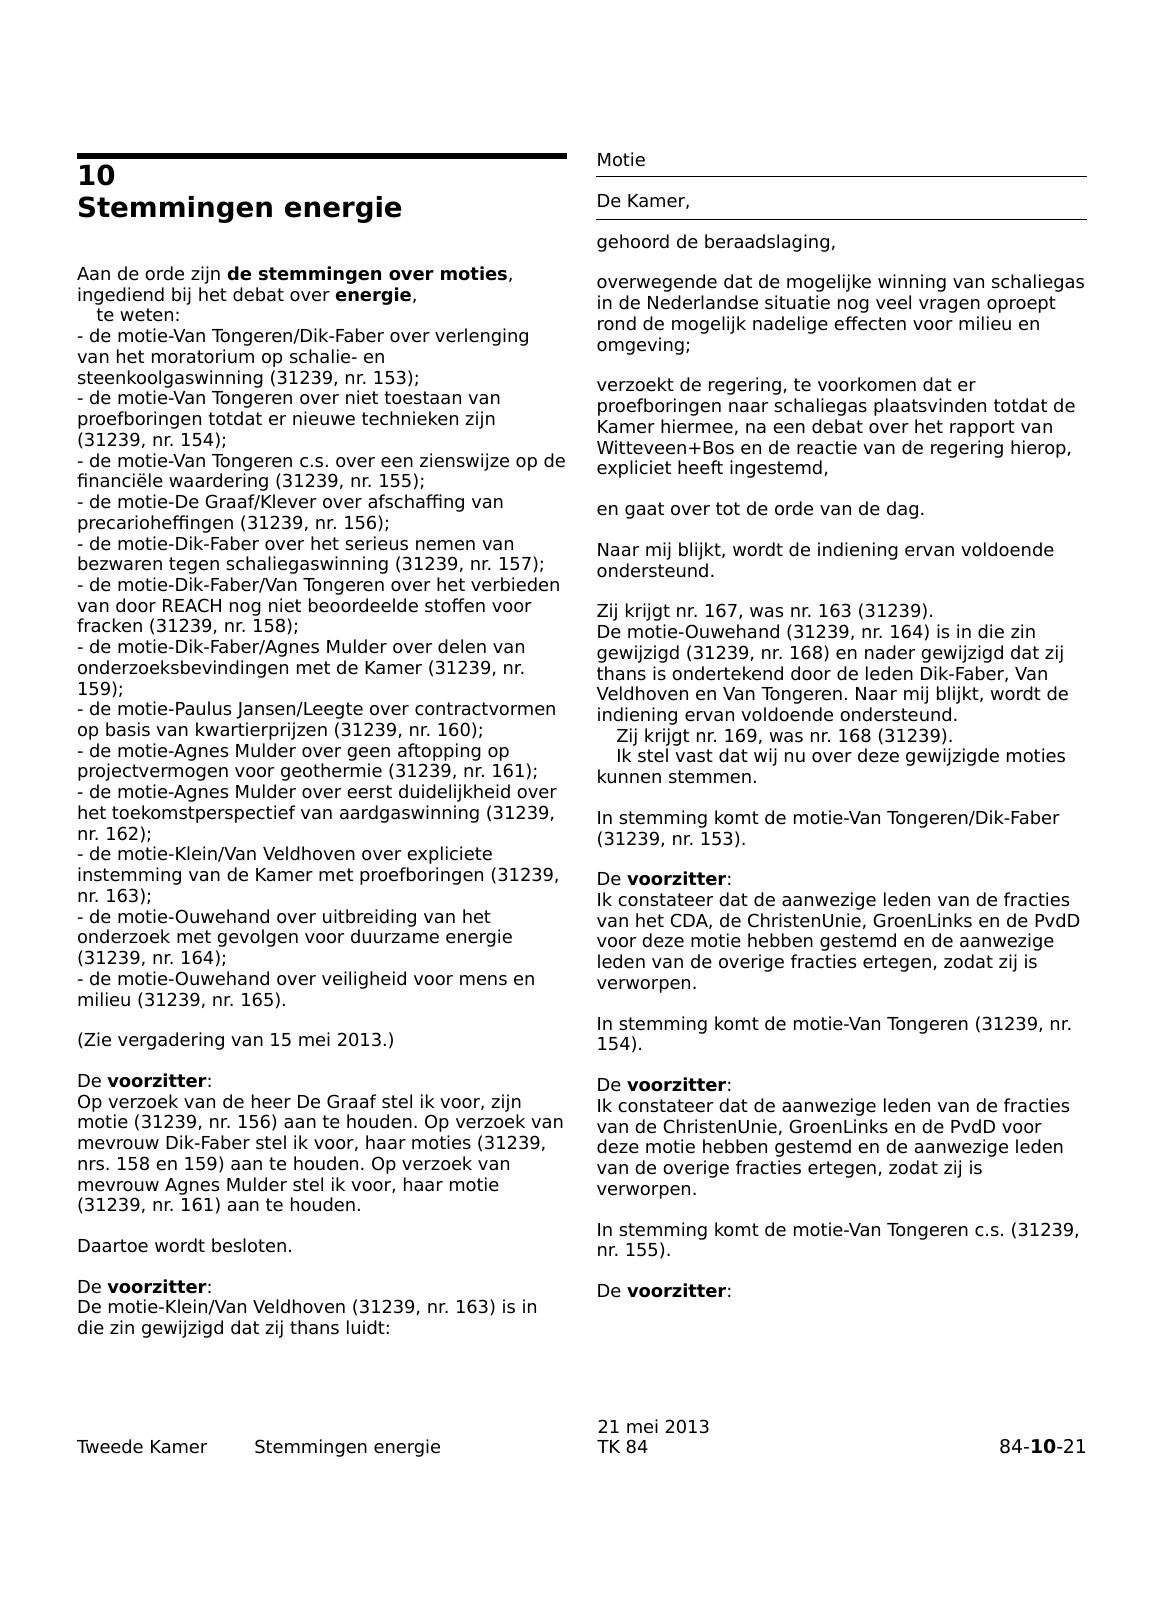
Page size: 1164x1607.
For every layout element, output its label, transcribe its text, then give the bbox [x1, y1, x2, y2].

text Ik constateer dat de aanwezige leden van de fracties van het CDA, de ChristenUnie, GroenLinks en de PvdD voor deze motie hebben gestemd en de aanwezige leden van de overige fracties ertegen, zodat zij is verworpen. [596, 890, 1087, 993]
text Motie [596, 150, 1087, 171]
text De Kamer, [596, 191, 1087, 212]
text Zij krijgt nr. 169, was nr. 168 (31239). [596, 726, 1087, 746]
text - de motie-Agnes Mulder over geen aftopping op projectvermogen voor geothermie (31239, nr. 161); [77, 741, 567, 782]
text Zij krijgt nr. 167, was nr. 163 (31239). [596, 601, 1087, 622]
text - de motie-De Graaf/Klever over afschaffing van precarioheffingen (31239, nr. 156); [77, 492, 567, 533]
text te weten: [77, 305, 567, 326]
text (Zie vergadering van 15 mei 2013.) [77, 1030, 567, 1051]
text Ik constateer dat de aanwezige leden van de fracties van de ChristenUnie, GroenLinks en de PvdD voor deze motie hebben gestemd en de aanwezige leden van de overige fracties ertegen, zodat zij is verworpen. [596, 1096, 1087, 1199]
text - de motie-Dik-Faber/Van Tongeren over het verbieden van door REACH nog niet beoordeelde stoffen voor fracken (31239, nr. 158); [77, 575, 567, 637]
text overwegende dat de mogelijke winning van schaliegas in de Nederlandse situatie nog veel vragen oproept rond de mogelijk nadelige effecten voor milieu en omgeving; [596, 272, 1087, 355]
text - de motie-Ouwehand over uitbreiding van het onderzoek met gevolgen voor duurzame energie (31239, nr. 164); [77, 906, 567, 969]
text Ik stel vast dat wij nu over deze gewijzigde moties kunnen stemmen. [596, 746, 1087, 788]
text De motie-Ouwehand (31239, nr. 164) is in die zin gewijzigd (31239, nr. 168) en nader gewijzigd dat zij thans is ondertekend door de leden Dik-Faber, Van Veldhoven en Van Tongeren. Naar mij blijkt, wordt de indiening ervan voldoende ondersteund. [596, 622, 1087, 726]
text - de motie-Van Tongeren/Dik-Faber over verlenging van het moratorium op schalie- en steenkoolgaswinning (31239, nr. 153); [77, 326, 567, 388]
text - de motie-Paulus Jansen/Leegte over contractvormen op basis van kwartierprijzen (31239, nr. 160); [77, 699, 567, 741]
text gehoord de beraadslaging, [596, 232, 1087, 252]
text De voorzitter: [596, 1075, 1087, 1096]
text De voorzitter: [77, 1071, 567, 1092]
text Naar mij blijkt, wordt de indiening ervan voldoende ondersteund. [596, 540, 1087, 581]
text - de motie-Van Tongeren over niet toestaan van proefboringen totdat er nieuwe technieken zijn (31239, nr. 154); [77, 388, 567, 450]
text - de motie-Agnes Mulder over eerst duidelijkheid over het toekomstperspectief van aardgaswinning (31239, nr. 162); [77, 782, 567, 844]
text - de motie-Klein/Van Veldhoven over expliciete instemming van de Kamer met proefboringen (31239, nr. 163); [77, 844, 567, 906]
text en gaat over tot de orde van de dag. [596, 499, 1087, 520]
text - de motie-Van Tongeren c.s. over een zienswijze op de financiële waardering (31239, nr. 155); [77, 450, 567, 492]
text Aan de orde zijn de stemmingen over moties, ingediend bij het debat over energie, [77, 264, 567, 305]
text - de motie-Ouwehand over veiligheid voor mens en milieu (31239, nr. 165). [77, 969, 567, 1010]
text In stemming komt de motie-Van Tongeren (31239, nr. 154). [596, 1013, 1087, 1055]
text Daartoe wordt besloten. [77, 1236, 567, 1257]
text De voorzitter: [77, 1277, 567, 1297]
text De motie-Klein/Van Veldhoven (31239, nr. 163) is in die zin gewijzigd dat zij thans luidt: [77, 1297, 567, 1339]
title 10 Stemmingen energie [77, 159, 567, 224]
text In stemming komt de motie-Van Tongeren c.s. (31239, nr. 155). [596, 1219, 1087, 1261]
text De voorzitter: [596, 869, 1087, 890]
text De voorzitter: [596, 1281, 1087, 1302]
text - de motie-Dik-Faber over het serieus nemen van bezwaren tegen schaliegaswinning (31239, nr. 157); [77, 533, 567, 575]
text verzoekt de regering, te voorkomen dat er proefboringen naar schaliegas plaatsvinden totdat de Kamer hiermee, na een debat over het rapport van Witteveen+Bos en de reactie van de regering hierop, expliciet heeft ingestemd, [596, 375, 1087, 479]
text - de motie-Dik-Faber/Agnes Mulder over delen van onderzoeksbevindingen met de Kamer (31239, nr. 159); [77, 637, 567, 699]
text Op verzoek van de heer De Graaf stel ik voor, zijn motie (31239, nr. 156) aan te houden. Op verzoek van mevrouw Dik-Faber stel ik voor, haar moties (31239, nrs. 158 en 159) aan te houden. Op verzoek van mevrouw Agnes Mulder stel ik voor, haar motie (31239, nr. 161) aan te houden. [77, 1092, 567, 1216]
text In stemming komt de motie-Van Tongeren/Dik-Faber (31239, nr. 153). [596, 808, 1087, 849]
